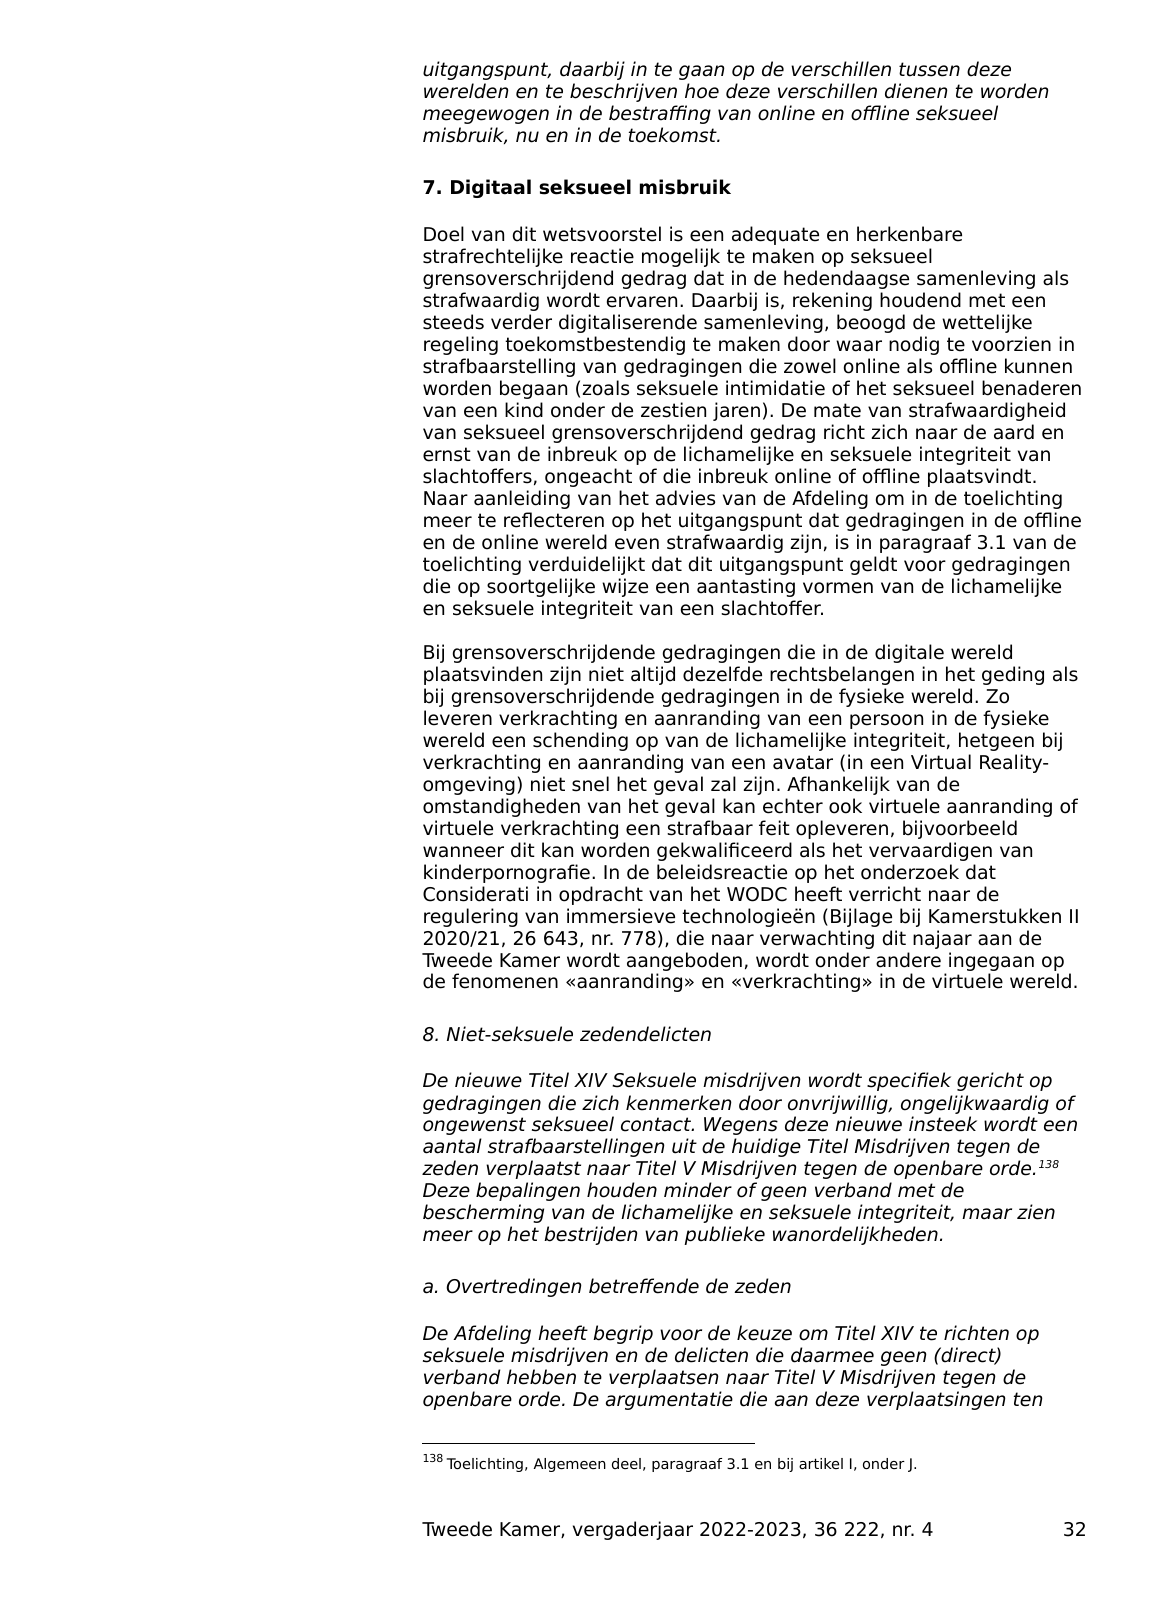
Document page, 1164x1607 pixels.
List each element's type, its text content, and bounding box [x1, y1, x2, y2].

subtitle a. Overtredingen betreffende de zeden [422, 1276, 1087, 1298]
text Bij grensoverschrijdende gedragingen die in de digitale wereld plaatsvinden zijn niet altijd dezelfde rechtsbelangen in het geding als bij grensoverschrijdende gedragingen in de fysieke wereld. Zo leveren verkrachting en aanranding van een persoon in de fysieke wereld een schending op van de lichamelijke integriteit, hetgeen bij verkrachting en aanranding van een avatar (in een Virtual Reality-omgeving) niet snel het geval zal zijn. Afhankelijk van de omstandigheden van het geval kan echter ook virtuele aanranding of virtuele verkrachting een strafbaar feit opleveren, bijvoorbeeld wanneer dit kan worden gekwalificeerd als het vervaardigen van kinderpornografie. In de beleidsreactie op het onderzoek dat Considerati in opdracht van het WODC heeft verricht naar de regulering van immersieve technologieën (Bijlage bij Kamerstukken II 2020/21, 26 643, nr. 778), die naar verwachting dit najaar aan de Tweede Kamer wordt aangeboden, wordt onder andere ingegaan op de fenomenen «aanranding» en «verkrachting» in de virtuele wereld. [422, 642, 1087, 993]
text Toelichting, Algemeen deel, paragraaf 3.1 en bij artikel I, onder J. [422, 1452, 1087, 1474]
text De Afdeling heeft begrip voor de keuze om Titel XIV te richten op seksuele misdrijven en de delicten die daarmee geen (direct) verband hebben te verplaatsen naar Titel V Misdrijven tegen de openbare orde. De argumentatie die aan deze verplaatsingen ten [422, 1323, 1087, 1411]
subtitle 8. Niet-seksuele zedendelicten [422, 1023, 1087, 1045]
text Doel van dit wetsvoorstel is een adequate en herkenbare strafrechtelijke reactie mogelijk te maken op seksueel grensoverschrijdend gedrag dat in de hedendaagse samenleving als strafwaardig wordt ervaren. Daarbij is, rekening houdend met een steeds verder digitaliserende samenleving, beoogd de wettelijke regeling toekomstbestendig te maken door waar nodig te voorzien in strafbaarstelling van gedragingen die zowel online als offline kunnen worden begaan (zoals seksuele intimidatie of het seksueel benaderen van een kind onder de zestien jaren). De mate van strafwaardigheid van seksueel grensoverschrijdend gedrag richt zich naar de aard en ernst van de inbreuk op de lichamelijke en seksuele integriteit van slachtoffers, ongeacht of die inbreuk online of offline plaatsvindt. Naar aanleiding van het advies van de Afdeling om in de toelichting meer te reflecteren op het uitgangspunt dat gedragingen in de offline en de online wereld even strafwaardig zijn, is in paragraaf 3.1 van de toelichting verduidelijkt dat dit uitgangspunt geldt voor gedragingen die op soortgelijke wijze een aantasting vormen van de lichamelijke en seksuele integriteit van een slachtoffer. [422, 224, 1087, 619]
text uitgangspunt, daarbij in te gaan op de verschillen tussen deze werelden en te beschrijven hoe deze verschillen dienen te worden meegewogen in de bestraffing van online en offline seksueel misbruik, nu en in de toekomst. [422, 59, 1087, 147]
text De nieuwe Titel XIV Seksuele misdrijven wordt specifiek gericht op gedragingen die zich kenmerken door onvrijwillig, ongelijkwaardig of ongewenst seksueel contact. Wegens deze nieuwe insteek wordt een aantal strafbaarstellingen uit de huidige Titel Misdrijven tegen de zeden verplaatst naar Titel V Misdrijven tegen de openbare orde. Deze bepalingen houden minder of geen verband met de bescherming van de lichamelijke en seksuele integriteit, maar zien meer op het bestrijden van publieke wanordelijkheden. [422, 1070, 1087, 1246]
subtitle 7. Digitaal seksueel misbruik [422, 177, 1087, 199]
